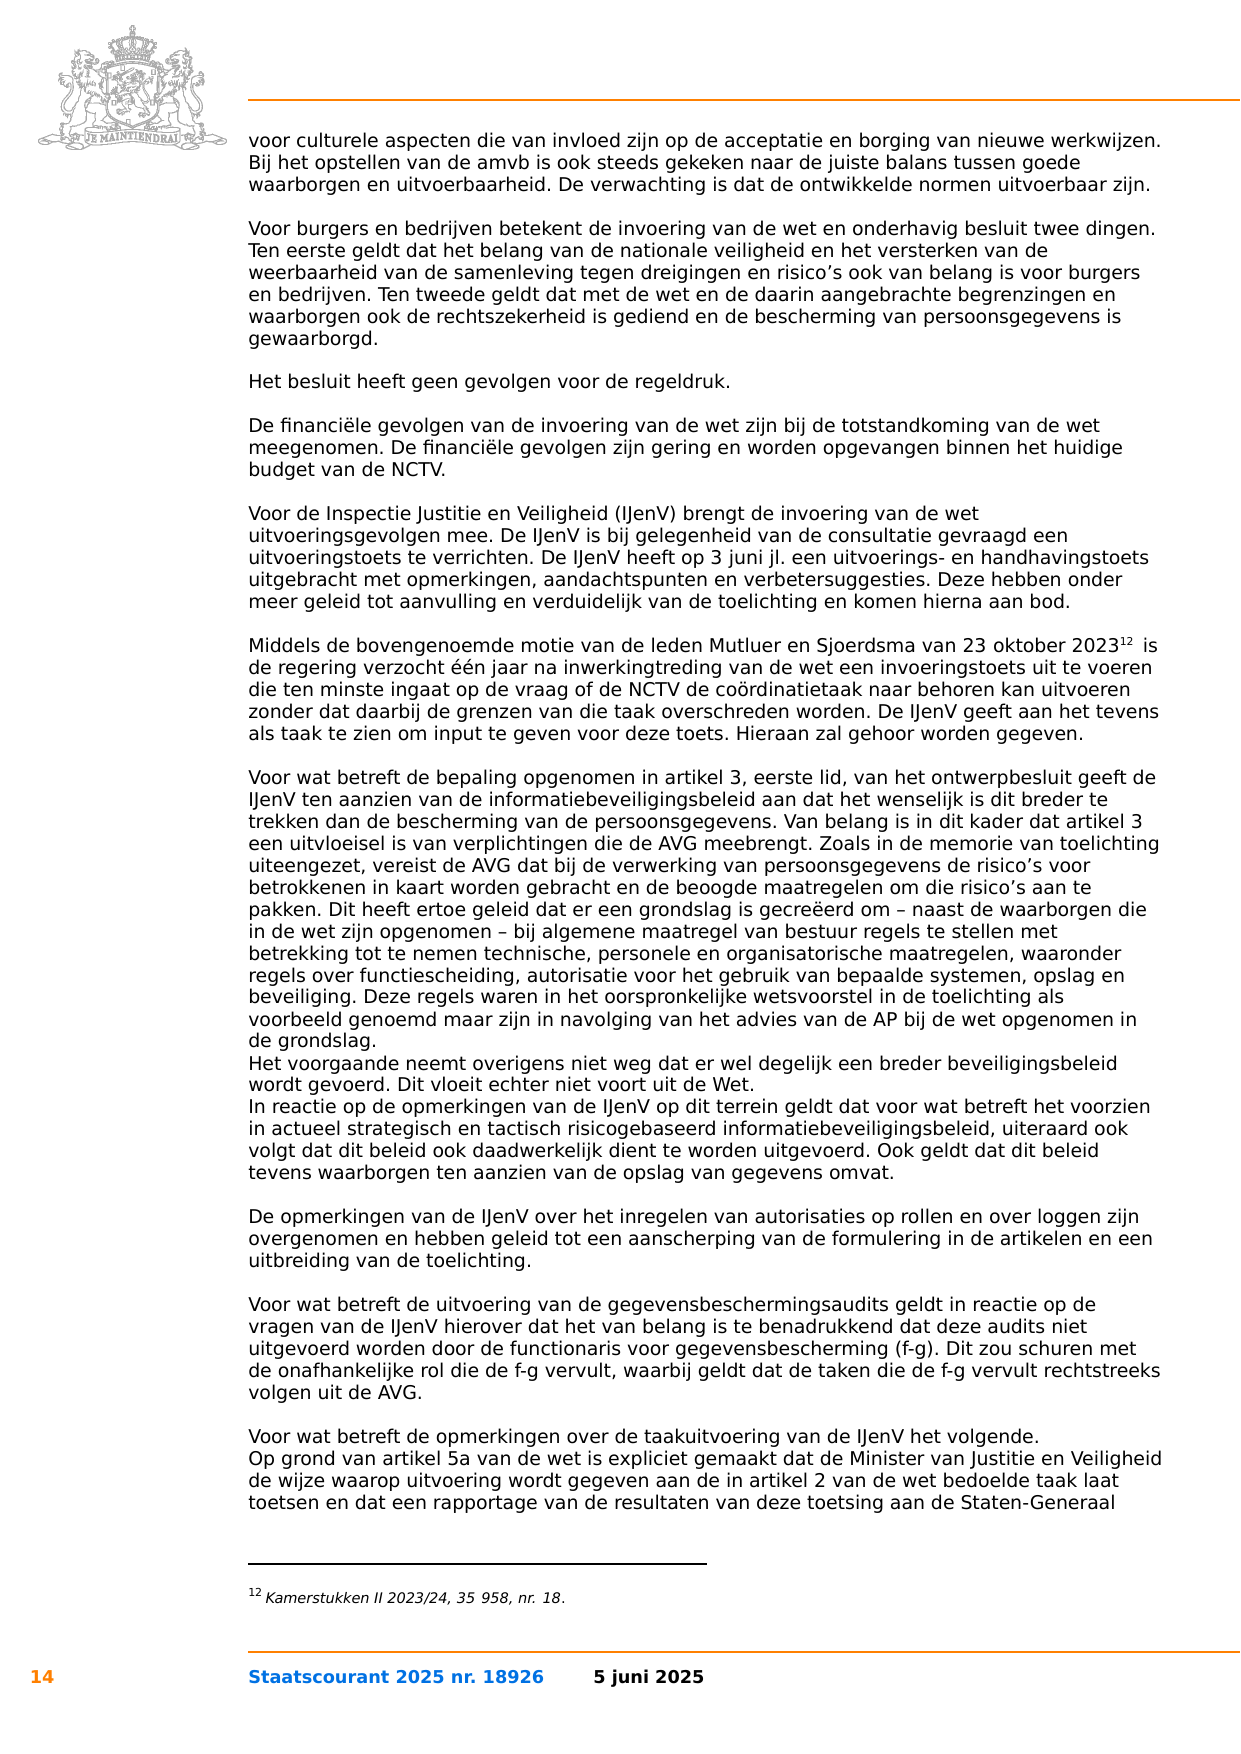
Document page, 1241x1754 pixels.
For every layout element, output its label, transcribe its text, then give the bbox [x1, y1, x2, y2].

text De opmerkingen van de IJenV over het inregelen van autorisaties op rollen en over loggen zijn overgenomen en hebben geleid tot een aanscherping van de formulering in de artikelen en een uitbreiding van de toelichting. [248, 1206, 1163, 1272]
text Middels de bovengenoemde motie van de leden Mutluer en Sjoerdsma van 23 oktober 2023 is de regering verzocht één jaar na inwerkingtreding van de wet een invoeringstoets uit te voeren die ten minste ingaat op de vraag of de NCTV de coördinatietaak naar behoren kan uitvoeren zonder dat daarbij de grenzen van die taak overschreden worden. De IJenV geeft aan het tevens als taak te zien om input te geven voor deze toets. Hieraan zal gehoor worden gegeven. [248, 635, 1163, 745]
text Voor burgers en bedrijven betekent de invoering van de wet en onderhavig besluit twee dingen. Ten eerste geldt dat het belang van de nationale veiligheid en het versterken van de weerbaarheid van de samenleving tegen dreigingen en risico’s ook van belang is voor burgers en bedrijven. Ten tweede geldt dat met de wet en de daarin aangebrachte begrenzingen en waarborgen ook de rechtszekerheid is gediend en de bescherming van persoonsgegevens is gewaarborgd. [248, 218, 1163, 349]
text Voor wat betreft de uitvoering van de gegevensbeschermingsaudits geldt in reactie op de vragen van de IJenV hierover dat het van belang is te benadrukkend dat deze audits niet uitgevoerd worden door de functionaris voor gegevensbescherming (f-g). Dit zou schuren met de onafhankelijke rol die de f-g vervult, waarbij geldt dat de taken die de f-g vervult rechtstreeks volgen uit de AVG. [248, 1294, 1163, 1404]
text Voor de Inspectie Justitie en Veiligheid (IJenV) brengt de invoering van de wet uitvoeringsgevolgen mee. De IJenV is bij gelegenheid van de consultatie gevraagd een uitvoeringstoets te verrichten. De IJenV heeft op 3 juni jl. een uitvoerings- en handhavingstoets uitgebracht met opmerkingen, aandachtspunten en verbetersuggesties. Deze hebben onder meer geleid tot aanvulling en verduidelijk van de toelichting en komen hierna aan bod. [248, 503, 1163, 613]
text Voor wat betreft de bepaling opgenomen in artikel 3, eerste lid, van het ontwerpbesluit geeft de IJenV ten aanzien van de informatiebeveiligingsbeleid aan dat het wenselijk is dit breder te trekken dan de bescherming van de persoonsgegevens. Van belang is in dit kader dat artikel 3 een uitvloeisel is van verplichtingen die de AVG meebrengt. Zoals in de memorie van toelichting uiteengezet, vereist de AVG dat bij de verwerking van persoonsgegevens de risico’s voor betrokkenen in kaart worden gebracht en de beoogde maatregelen om die risico’s aan te pakken. Dit heeft ertoe geleid dat er een grondslag is gecreëerd om – naast de waarborgen die in de wet zijn opgenomen – bij algemene maatregel van bestuur regels te stellen met betrekking tot te nemen technische, personele en organisatorische maatregelen, waaronder regels over functiescheiding, autorisatie voor het gebruik van bepaalde systemen, opslag en beveiliging. Deze regels waren in het oorspronkelijke wetsvoorstel in de toelichting als voorbeeld genoemd maar zijn in navolging van het advies van de AP bij de wet opgenomen in de grondslag. [248, 767, 1163, 1052]
text voor culturele aspecten die van invloed zijn op de acceptatie en borging van nieuwe werkwijzen. Bij het opstellen van de amvb is ook steeds gekeken naar de juiste balans tussen goede waarborgen en uitvoerbaarheid. De verwachting is dat de ontwikkelde normen uitvoerbaar zijn. [248, 130, 1163, 196]
text Kamerstukken II 2023/24, 35 958, nr. 18. [248, 1586, 1163, 1608]
text Op grond van artikel 5a van de wet is expliciet gemaakt dat de Minister van Justitie en Veiligheid de wijze waarop uitvoering wordt gegeven aan de in artikel 2 van de wet bedoelde taak laat toetsen en dat een rapportage van de resultaten van deze toetsing aan de Staten-Generaal [248, 1448, 1163, 1514]
text De financiële gevolgen van de invoering van de wet zijn bij de totstandkoming van de wet meegenomen. De financiële gevolgen zijn gering en worden opgevangen binnen het huidige budget van de NCTV. [248, 415, 1163, 481]
text Het voorgaande neemt overigens niet weg dat er wel degelijk een breder beveiligingsbeleid wordt gevoerd. Dit vloeit echter niet voort uit de Wet. [248, 1052, 1163, 1096]
text In reactie op de opmerkingen van de IJenV op dit terrein geldt dat voor wat betreft het voorzien in actueel strategisch en tactisch risicogebaseerd informatiebeveiligingsbeleid, uiteraard ook volgt dat dit beleid ook daadwerkelijk dient te worden uitgevoerd. Ook geldt dat dit beleid tevens waarborgen ten aanzien van de opslag van gegevens omvat. [248, 1096, 1163, 1184]
text Het besluit heeft geen gevolgen voor de regeldruk. [248, 371, 1163, 393]
picture [38, 25, 227, 150]
text Voor wat betreft de opmerkingen over de taakuitvoering van de IJenV het volgende. [248, 1426, 1163, 1448]
